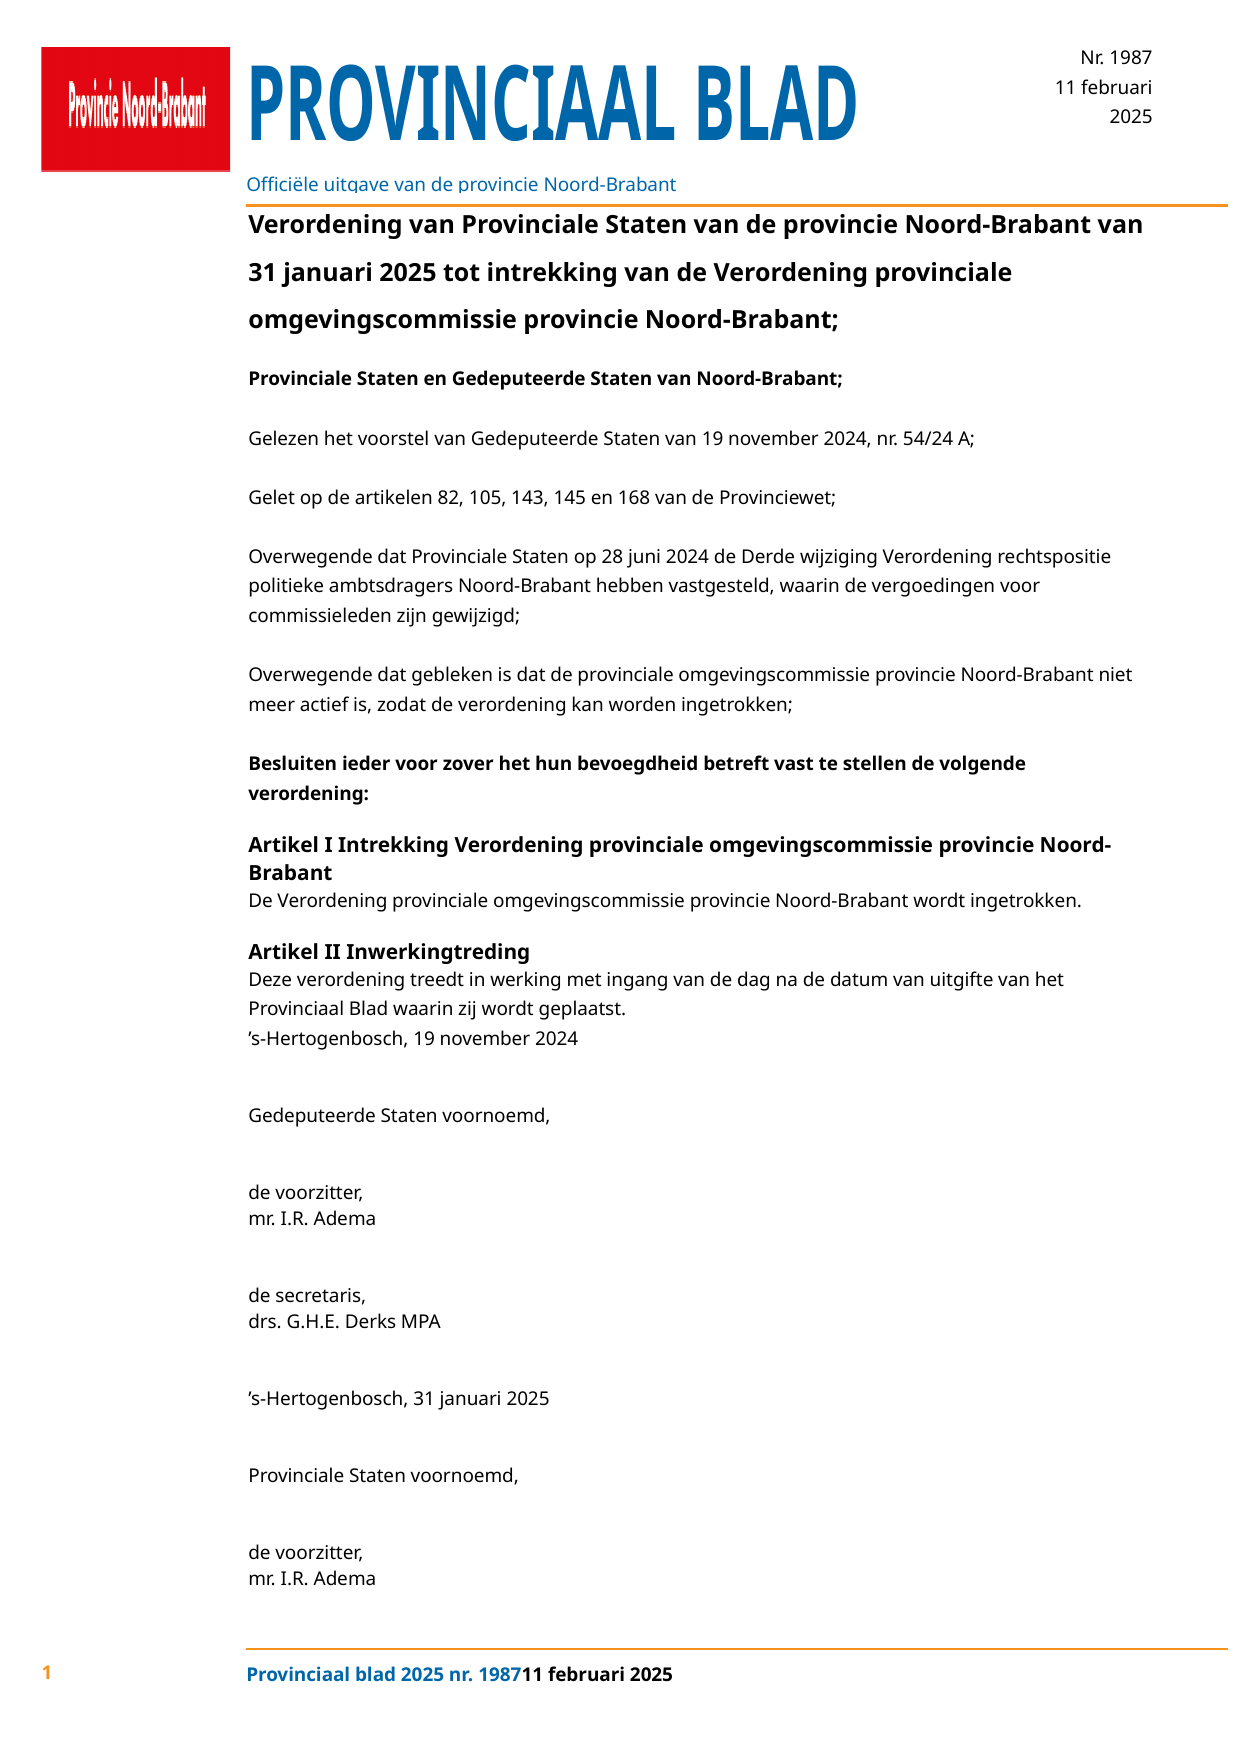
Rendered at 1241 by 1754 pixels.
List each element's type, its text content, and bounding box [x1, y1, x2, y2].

text mr. I.R. Adema [248, 1205, 1152, 1231]
text Overwegende dat Provinciale Staten op 28 juni 2024 de Derde wijziging Verordening rechtspositie politieke ambtsdragers Noord-Brabant hebben vastgesteld, waarin de vergoedingen voor commissieleden zijn gewijzigd; [248, 543, 1152, 628]
text de voorzitter, [248, 1179, 1152, 1205]
text De Verordening provinciale omgevingscommissie provincie Noord-Brabant wordt ingetrokken. [248, 887, 1152, 913]
text Provinciale Staten voornoemd, [248, 1462, 1152, 1488]
text Besluiten ieder voor zover het hun bevoegdheid betreft vast te stellen de volgende verordening: [248, 750, 1152, 805]
text Artikel II Inwerkingtreding [248, 937, 1152, 966]
text Provinciale Staten en Gedeputeerde Staten van Noord-Brabant; [248, 366, 1152, 391]
text Gedeputeerde Staten voornoemd, [248, 1102, 1152, 1128]
text de secretaris, [248, 1282, 1152, 1308]
text ’s-Hertogenbosch, 19 november 2024 [248, 1025, 1152, 1051]
text Gelet op de artikelen 82, 105, 143, 145 en 168 van de Provinciewet; [248, 484, 1152, 509]
text Artikel I Intrekking Verordening provinciale omgevingscommissie provincie Noord-Brabant [248, 830, 1152, 887]
text ’s-Hertogenbosch, 31 januari 2025 [248, 1385, 1152, 1411]
text Overwegende dat gebleken is dat de provinciale omgevingscommissie provincie Noord-Brabant niet meer actief is, zodat de verordening kan worden ingetrokken; [248, 661, 1152, 717]
text drs. G.H.E. Derks MPA [248, 1308, 1152, 1334]
picture [41, 47, 231, 172]
text de voorzitter, [248, 1539, 1152, 1565]
text Gelezen het voorstel van Gedeputeerde Staten van 19 november 2024, nr. 54/24 A; [248, 425, 1152, 450]
text mr. I.R. Adema [248, 1565, 1152, 1591]
text Deze verordening treedt in werking met ingang van de dag na de datum van uitgifte van het Provinciaal Blad waarin zij wordt geplaatst. [248, 966, 1152, 1021]
text Verordening van Provinciale Staten van de provincie Noord-Brabant van 31 januari 2025 tot intrekking van de Verordening provinciale omgevingscommissie provincie Noord-Brabant; [248, 207, 1152, 336]
